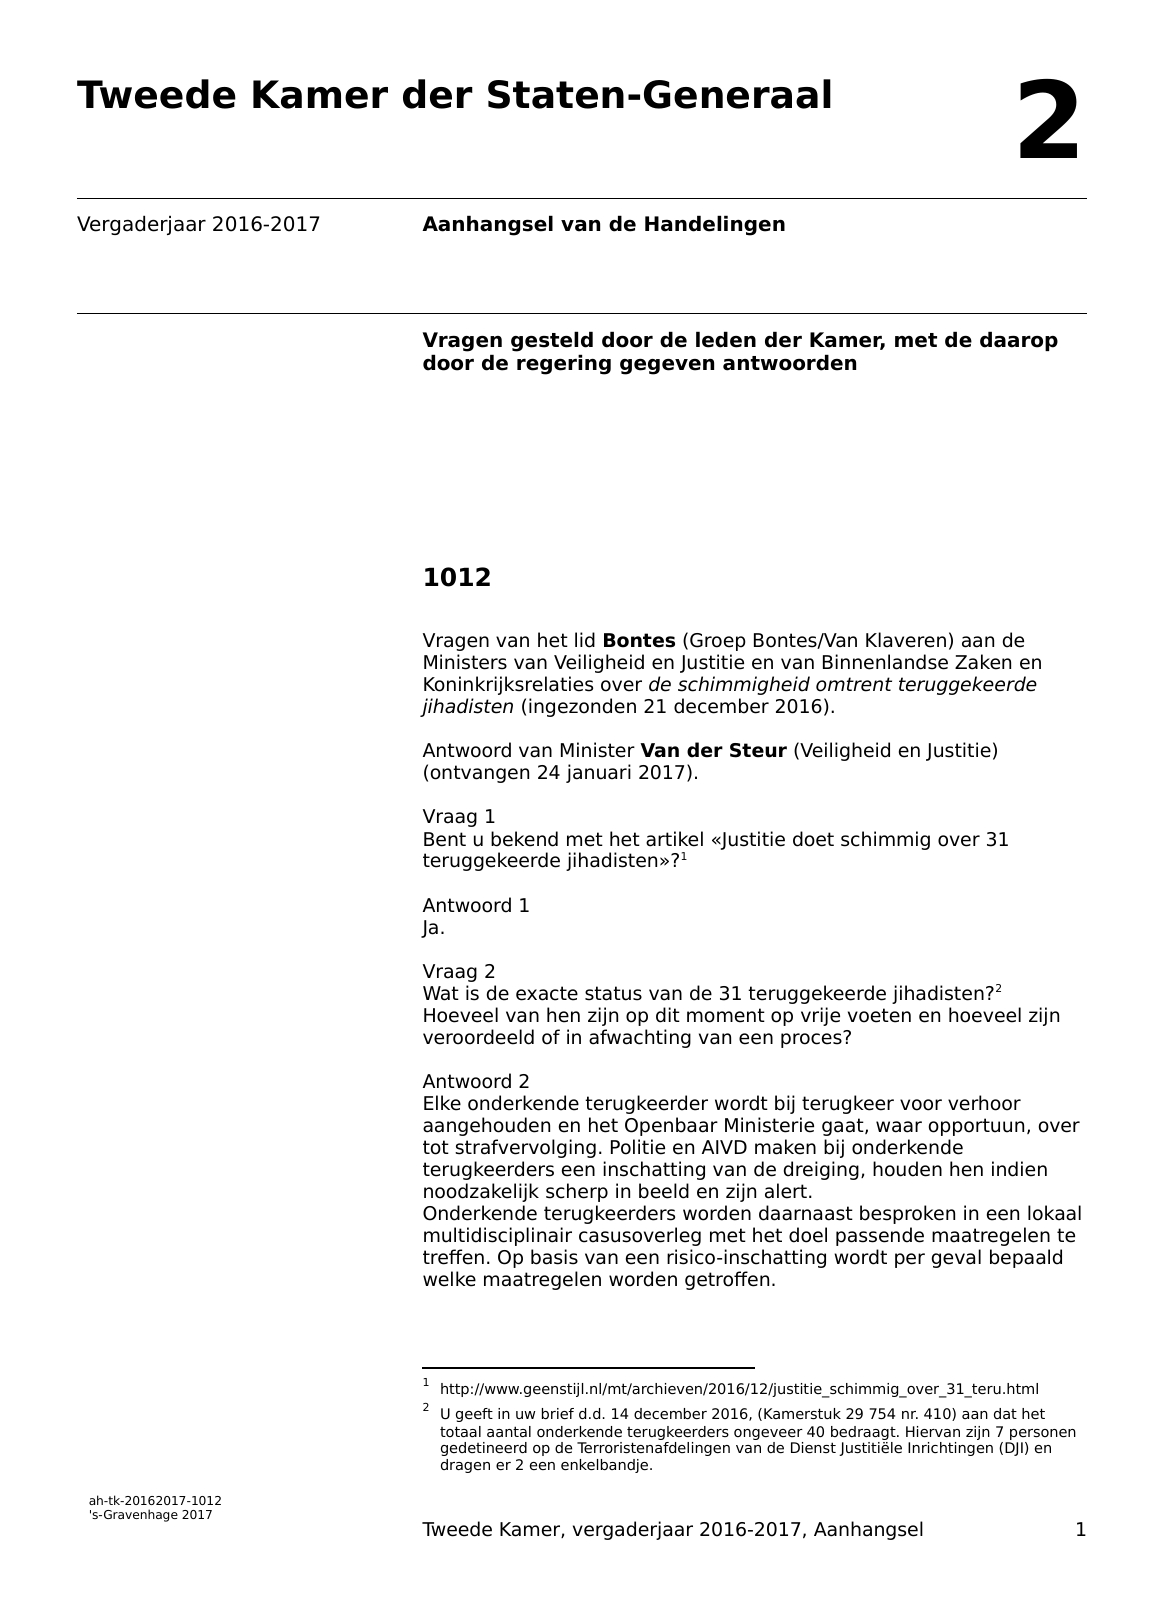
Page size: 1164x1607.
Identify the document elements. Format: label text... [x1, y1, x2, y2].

text Vraag 2 [422, 961, 1087, 983]
text Vraag 1 [422, 806, 1087, 828]
table_cell Aanhangsel van de Handelingen [422, 199, 1087, 313]
table_cell [77, 314, 422, 375]
text 's-Gravenhage 2017 [88, 1508, 323, 1522]
text ah-tk-20162017-1012 [88, 1494, 323, 1508]
text Antwoord 1 [422, 894, 1087, 917]
table_header Tweede Kamer der Staten-Generaal [77, 59, 886, 198]
text U geeft in uw brief d.d. 14 december 2016, (Kamerstuk 29 754 nr. 410) aan dat het totaal aantal onderkende terugkeerders ongeveer 40 bedraagt. Hiervan zijn 7 personen gedetineerd op de Terroristenafdelingen van de Dienst Justitiële Inrichtingen (DJI) en dragen er 2 een enkelbandje. [422, 1402, 1087, 1474]
text 1012 [422, 563, 1087, 592]
table_cell Vergaderjaar 2016-2017 [77, 199, 422, 313]
text Antwoord van Minister Van der Steur (Veiligheid en Justitie) (ontvangen 24 januari 2017). [422, 740, 1087, 784]
text Antwoord 2 [422, 1071, 1087, 1093]
text Elke onderkende terugkeerder wordt bij terugkeer voor verhoor aangehouden en het Openbaar Ministerie gaat, waar opportuun, over tot strafvervolging. Politie en AIVD maken bij onderkende terugkeerders een inschatting van de dreiging, houden hen indien noodzakelijk scherp in beeld en zijn alert. [422, 1093, 1087, 1203]
text Vragen van het lid Bontes (Groep Bontes/Van Klaveren) aan de Ministers van Veiligheid en Justitie en van Binnenlandse Zaken en Koninkrijksrelaties over de schimmigheid omtrent teruggekeerde jihadisten (ingezonden 21 december 2016). [422, 630, 1087, 718]
text http://www.geenstijl.nl/mt/archieven/2016/12/justitie_schimmig_over_31_teru.html [422, 1377, 1087, 1399]
text Ja. [422, 917, 1087, 938]
text Bent u bekend met het artikel «Justitie doet schimmig over 31 teruggekeerde jihadisten»? [422, 828, 1087, 872]
table_cell Vragen gesteld door de leden der Kamer, met de daarop door de regering gegeven antwoorden [422, 314, 1087, 375]
text Onderkende terugkeerders worden daarnaast besproken in een lokaal multidisciplinair casusoverleg met het doel passende maatregelen te treffen. Op basis van een risico-inschatting wordt per geval bepaald welke maatregelen worden getroffen. [422, 1203, 1087, 1291]
text Wat is de exacte status van de 31 teruggekeerde jihadisten? Hoeveel van hen zijn op dit moment op vrije voeten en hoeveel zijn veroordeeld of in afwachting van een proces? [422, 983, 1087, 1049]
table_header 2 [886, 59, 1087, 198]
